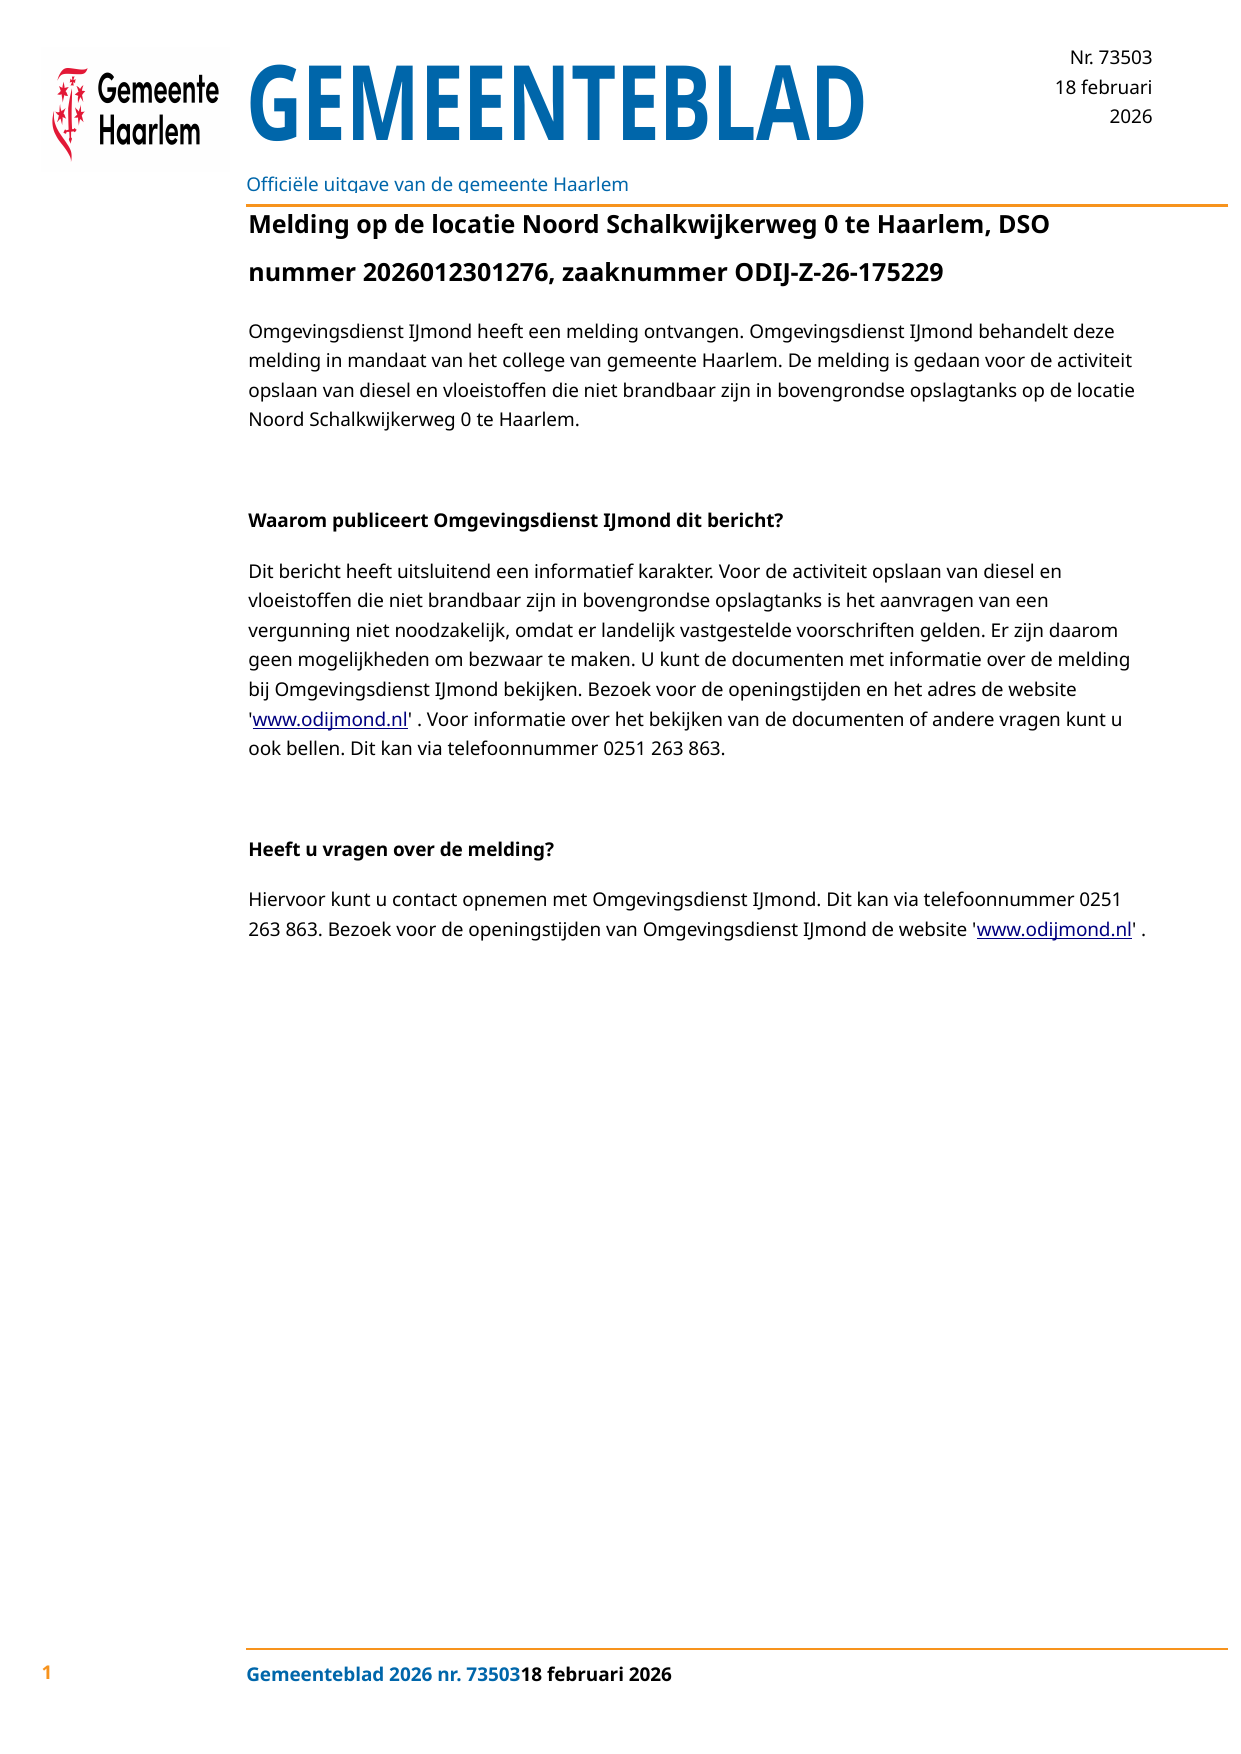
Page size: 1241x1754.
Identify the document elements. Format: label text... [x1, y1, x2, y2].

picture [41, 47, 231, 172]
text Hiervoor kunt u contact opnemen met Omgevingsdienst IJmond. Dit kan via telefoonnummer 0251 263 863. Bezoek voor de openingstijden van Omgevingsdienst IJmond de website 'www.odijmond.nl' . [248, 887, 1152, 942]
text Melding op de locatie Noord Schalkwijkerweg 0 te Haarlem, DSO nummer 2026012301276, zaaknummer ODIJ-Z-26-175229 [248, 207, 1152, 288]
text Dit bericht heeft uitsluitend een informatief karakter. Voor de activiteit opslaan van diesel en vloeistoffen die niet brandbaar zijn in bovengrondse opslagtanks is het aanvragen van een vergunning niet noodzakelijk, omdat er landelijk vastgestelde voorschriften gelden. Er zijn daarom geen mogelijkheden om bezwaar te maken. U kunt de documenten met informatie over de melding bij Omgevingsdienst IJmond bekijken. Bezoek voor de openingstijden en het adres de website 'www.odijmond.nl' . Voor informatie over het bekijken van de documenten of andere vragen kunt u ook bellen. Dit kan via telefoonnummer 0251 263 863. [248, 558, 1152, 761]
text Heeft u vragen over de melding? [248, 836, 1152, 862]
text Waarom publiceert Omgevingsdienst IJmond dit bericht? [248, 507, 1152, 533]
text Omgevingsdienst IJmond heeft een melding ontvangen. Omgevingsdienst IJmond behandelt deze melding in mandaat van het college van gemeente Haarlem. De melding is gedaan voor de activiteit opslaan van diesel en vloeistoffen die niet brandbaar zijn in bovengrondse opslagtanks op de locatie Noord Schalkwijkerweg 0 te Haarlem. [248, 318, 1152, 432]
